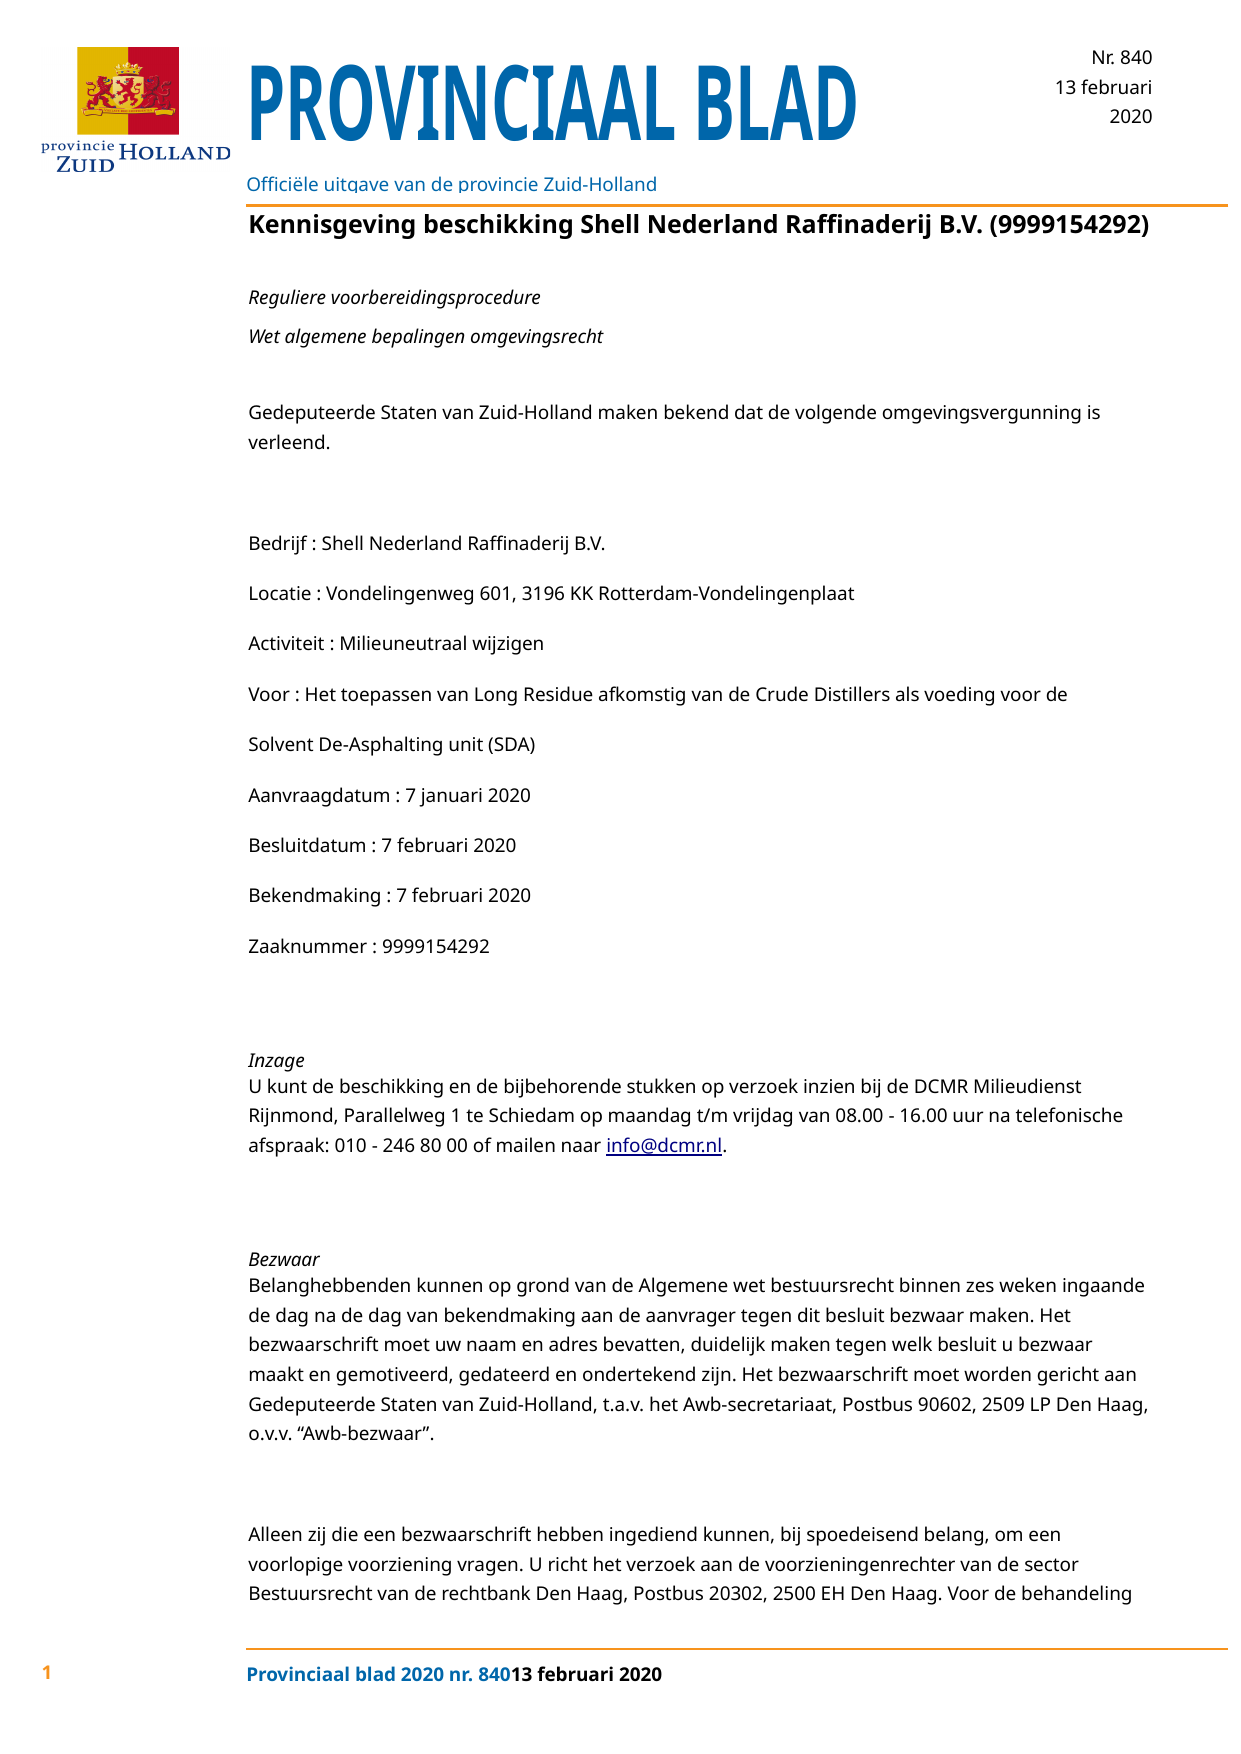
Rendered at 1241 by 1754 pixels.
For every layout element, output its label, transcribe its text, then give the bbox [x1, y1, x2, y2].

text Bezwaar [248, 1247, 1152, 1272]
text Inzage [248, 1047, 1152, 1073]
text Alleen zij die een bezwaarschrift hebben ingediend kunnen, bij spoedeisend belang, om een voorlopige voorziening vragen. U richt het verzoek aan de voorzieningenrechter van de sector Bestuursrecht van de rechtbank Den Haag, Postbus 20302, 2500 EH Den Haag. Voor de behandeling [248, 1521, 1152, 1606]
text U kunt de beschikking en de bijbehorende stukken op verzoek inzien bij de DCMR Milieudienst Rijnmond, Parallelweg 1 te Schiedam op maandag t/m vrijdag van 08.00 - 16.00 uur na telefonische afspraak: 010 - 246 80 00 of mailen naar info@dcmr.nl. [248, 1073, 1152, 1158]
text Voor : Het toepassen van Long Residue afkomstig van de Crude Distillers als voeding voor de [248, 681, 1152, 707]
text Wet algemene bepalingen omgevingsrecht [248, 323, 1152, 349]
text Bekendmaking : 7 februari 2020 [248, 883, 1152, 908]
text Reguliere voorbereidingsprocedure [248, 284, 1152, 309]
text Locatie : Vondelingenweg 601, 3196 KK Rotterdam-Vondelingenplaat [248, 580, 1152, 606]
text Bedrijf : Shell Nederland Raffinaderij B.V. [248, 530, 1152, 555]
text Kennisgeving beschikking Shell Nederland Raffinaderij B.V. (9999154292) [248, 207, 1152, 241]
text Zaaknummer : 9999154292 [248, 933, 1152, 959]
text Activiteit : Milieuneutraal wijzigen [248, 631, 1152, 656]
text Aanvraagdatum : 7 januari 2020 [248, 782, 1152, 807]
text Solvent De-Asphalting unit (SDA) [248, 731, 1152, 757]
text Belanghebbenden kunnen op grond van de Algemene wet bestuursrecht binnen zes weken ingaande de dag na de dag van bekendmaking aan de aanvrager tegen dit besluit bezwaar maken. Het bezwaarschrift moet uw naam en adres bevatten, duidelijk maken tegen welk besluit u bezwaar maakt en gemotiveerd, gedateerd en ondertekend zijn. Het bezwaarschrift moet worden gericht aan Gedeputeerde Staten van Zuid-Holland, t.a.v. het Awb-secretariaat, Postbus 90602, 2509 LP Den Haag, o.v.v. “Awb-bezwaar”. [248, 1272, 1152, 1446]
picture [41, 47, 231, 172]
text Gedeputeerde Staten van Zuid-Holland maken bekend dat de volgende omgevingsvergunning is verleend. [248, 399, 1152, 454]
text Besluitdatum : 7 februari 2020 [248, 832, 1152, 858]
